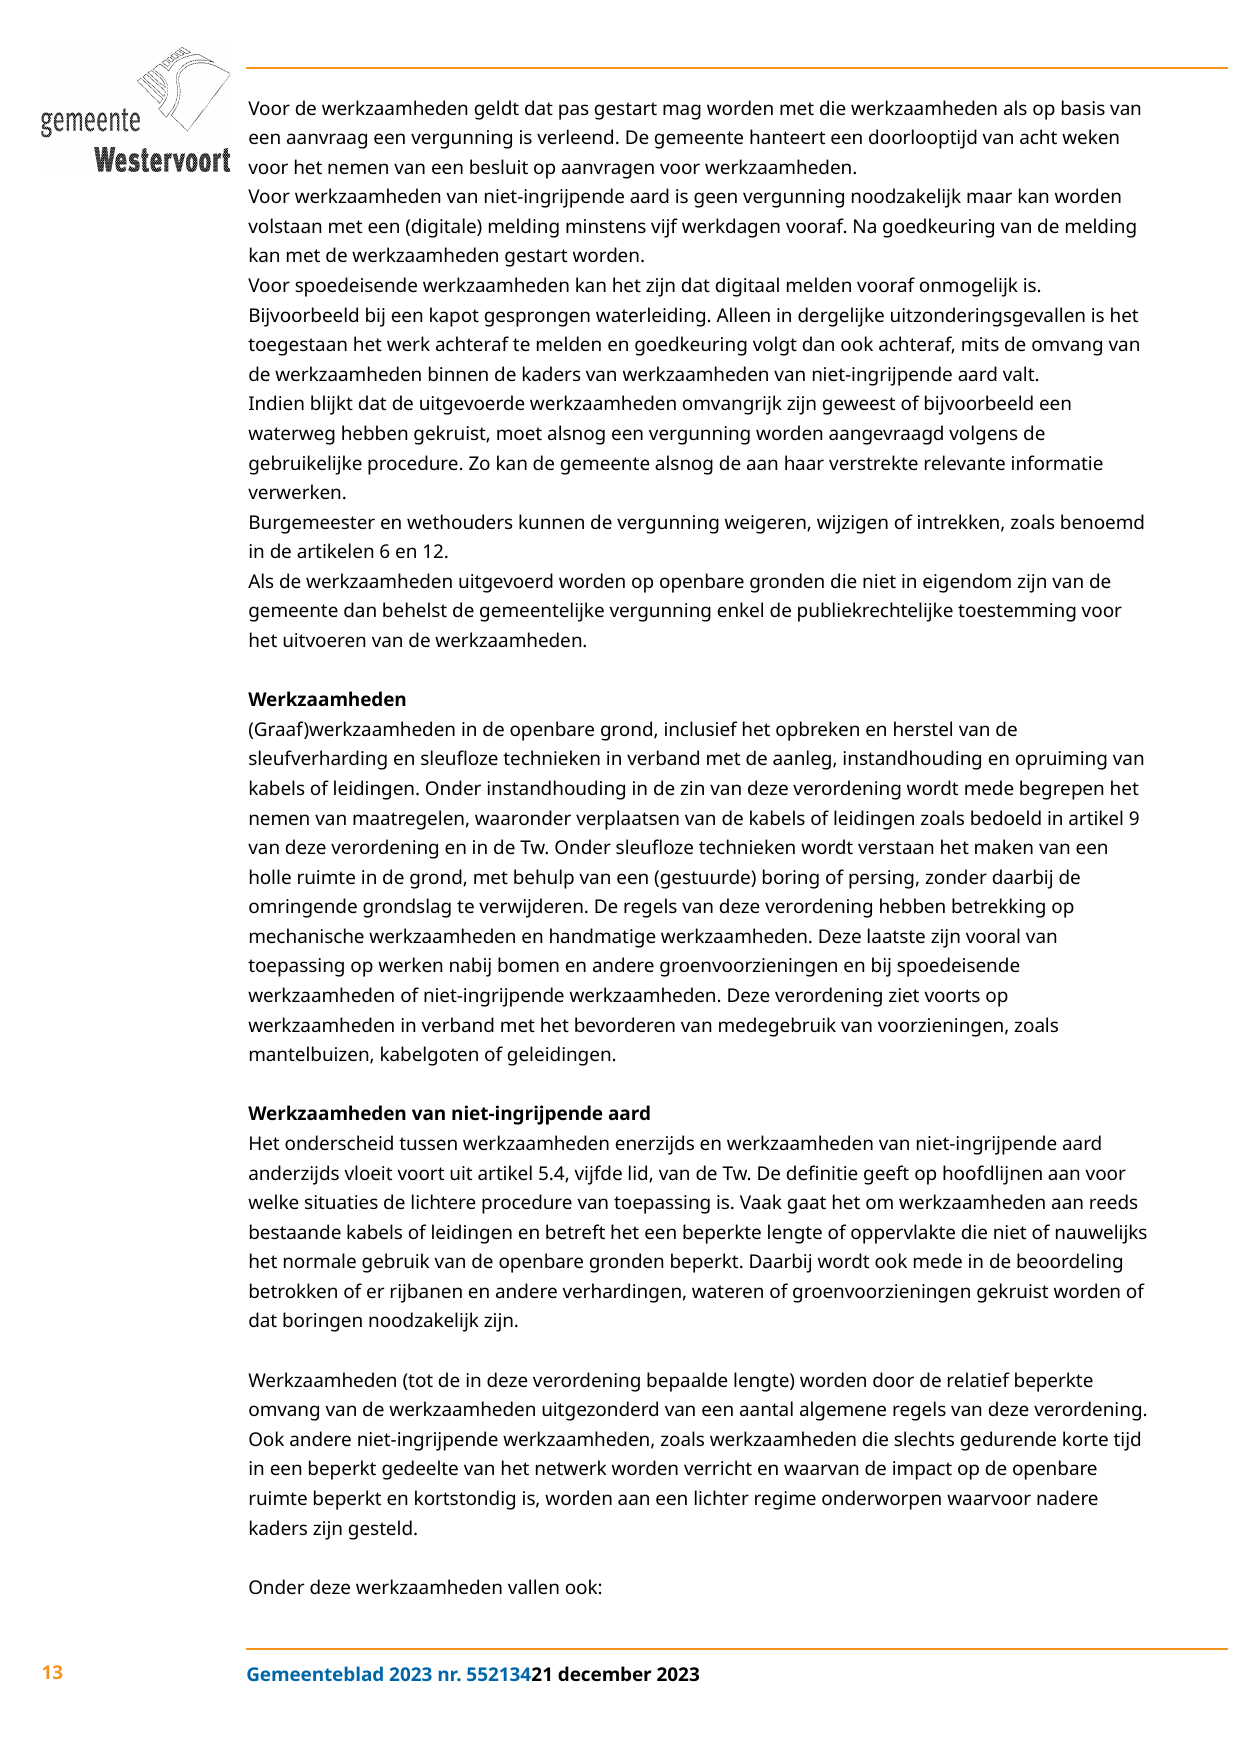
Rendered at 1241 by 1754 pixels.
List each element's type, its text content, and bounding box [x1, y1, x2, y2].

picture [41, 47, 231, 172]
text Als de werkzaamheden uitgevoerd worden op openbare gronden die niet in eigendom zijn van de gemeente dan behelst de gemeentelijke vergunning enkel de publiekrechtelijke toestemming voor het uitvoeren van de werkzaamheden. [248, 568, 1152, 653]
text Werkzaamheden [248, 686, 1152, 712]
text Werkzaamheden (tot de in deze verordening bepaalde lengte) worden door de relatief beperkte omvang van de werkzaamheden uitgezonderd van een aantal algemene regels van deze verordening. Ook andere niet-ingrijpende werkzaamheden, zoals werkzaamheden die slechts gedurende korte tijd in een beperkt gedeelte van het netwerk worden verricht en waarvan de impact op de openbare ruimte beperkt en kortstondig is, worden aan een lichter regime onderworpen waarvoor nadere kaders zijn gesteld. [248, 1367, 1152, 1541]
text Voor werkzaamheden van niet-ingrijpende aard is geen vergunning noodzakelijk maar kan worden volstaan met een (digitale) melding minstens vijf werkdagen vooraf. Na goedkeuring van de melding kan met de werkzaamheden gestart worden. [248, 183, 1152, 268]
text Voor spoedeisende werkzaamheden kan het zijn dat digitaal melden vooraf onmogelijk is. Bijvoorbeeld bij een kapot gesprongen waterleiding. Alleen in dergelijke uitzonderingsgevallen is het toegestaan het werk achteraf te melden en goedkeuring volgt dan ook achteraf, mits de omvang van de werkzaamheden binnen de kaders van werkzaamheden van niet-ingrijpende aard valt. [248, 272, 1152, 387]
text Onder deze werkzaamheden vallen ook: [248, 1574, 1152, 1600]
text Werkzaamheden van niet-ingrijpende aard [248, 1101, 1152, 1126]
text Voor de werkzaamheden geldt dat pas gestart mag worden met die werkzaamheden als op basis van een aanvraag een vergunning is verleend. De gemeente hanteert een doorlooptijd van acht weken voor het nemen van een besluit op aanvragen voor werkzaamheden. [248, 95, 1152, 180]
text Burgemeester en wethouders kunnen de vergunning weigeren, wijzigen of intrekken, zoals benoemd in de artikelen 6 en 12. [248, 509, 1152, 564]
text Het onderscheid tussen werkzaamheden enerzijds en werkzaamheden van niet-ingrijpende aard anderzijds vloeit voort uit artikel 5.4, vijfde lid, van de Tw. De definitie geeft op hoofdlijnen aan voor welke situaties de lichtere procedure van toepassing is. Vaak gaat het om werkzaamheden aan reeds bestaande kabels of leidingen en betreft het een beperkte lengte of oppervlakte die niet of nauwelijks het normale gebruik van de openbare gronden beperkt. Daarbij wordt ook mede in de beoordeling betrokken of er rijbanen en andere verhardingen, wateren of groenvoorzieningen gekruist worden of dat boringen noodzakelijk zijn. [248, 1130, 1152, 1333]
text Indien blijkt dat de uitgevoerde werkzaamheden omvangrijk zijn geweest of bijvoorbeeld een waterweg hebben gekruist, moet alsnog een vergunning worden aangevraagd volgens de gebruikelijke procedure. Zo kan de gemeente alsnog de aan haar verstrekte relevante informatie verwerken. [248, 391, 1152, 505]
text (Graaf)werkzaamheden in de openbare grond, inclusief het opbreken en herstel van de sleufverharding en sleufloze technieken in verband met de aanleg, instandhouding en opruiming van kabels of leidingen. Onder instandhouding in de zin van deze verordening wordt mede begrepen het nemen van maatregelen, waaronder verplaatsen van de kabels of leidingen zoals bedoeld in artikel 9 van deze verordening en in de Tw. Onder sleufloze technieken wordt verstaan het maken van een holle ruimte in de grond, met behulp van een (gestuurde) boring of persing, zonder daarbij de omringende grondslag te verwijderen. De regels van deze verordening hebben betrekking op mechanische werkzaamheden en handmatige werkzaamheden. Deze laatste zijn vooral van toepassing op werken nabij bomen en andere groenvoorzieningen en bij spoedeisende werkzaamheden of niet-ingrijpende werkzaamheden. Deze verordening ziet voorts op werkzaamheden in verband met het bevorderen van medegebruik van voorzieningen, zoals mantelbuizen, kabelgoten of geleidingen. [248, 716, 1152, 1067]
